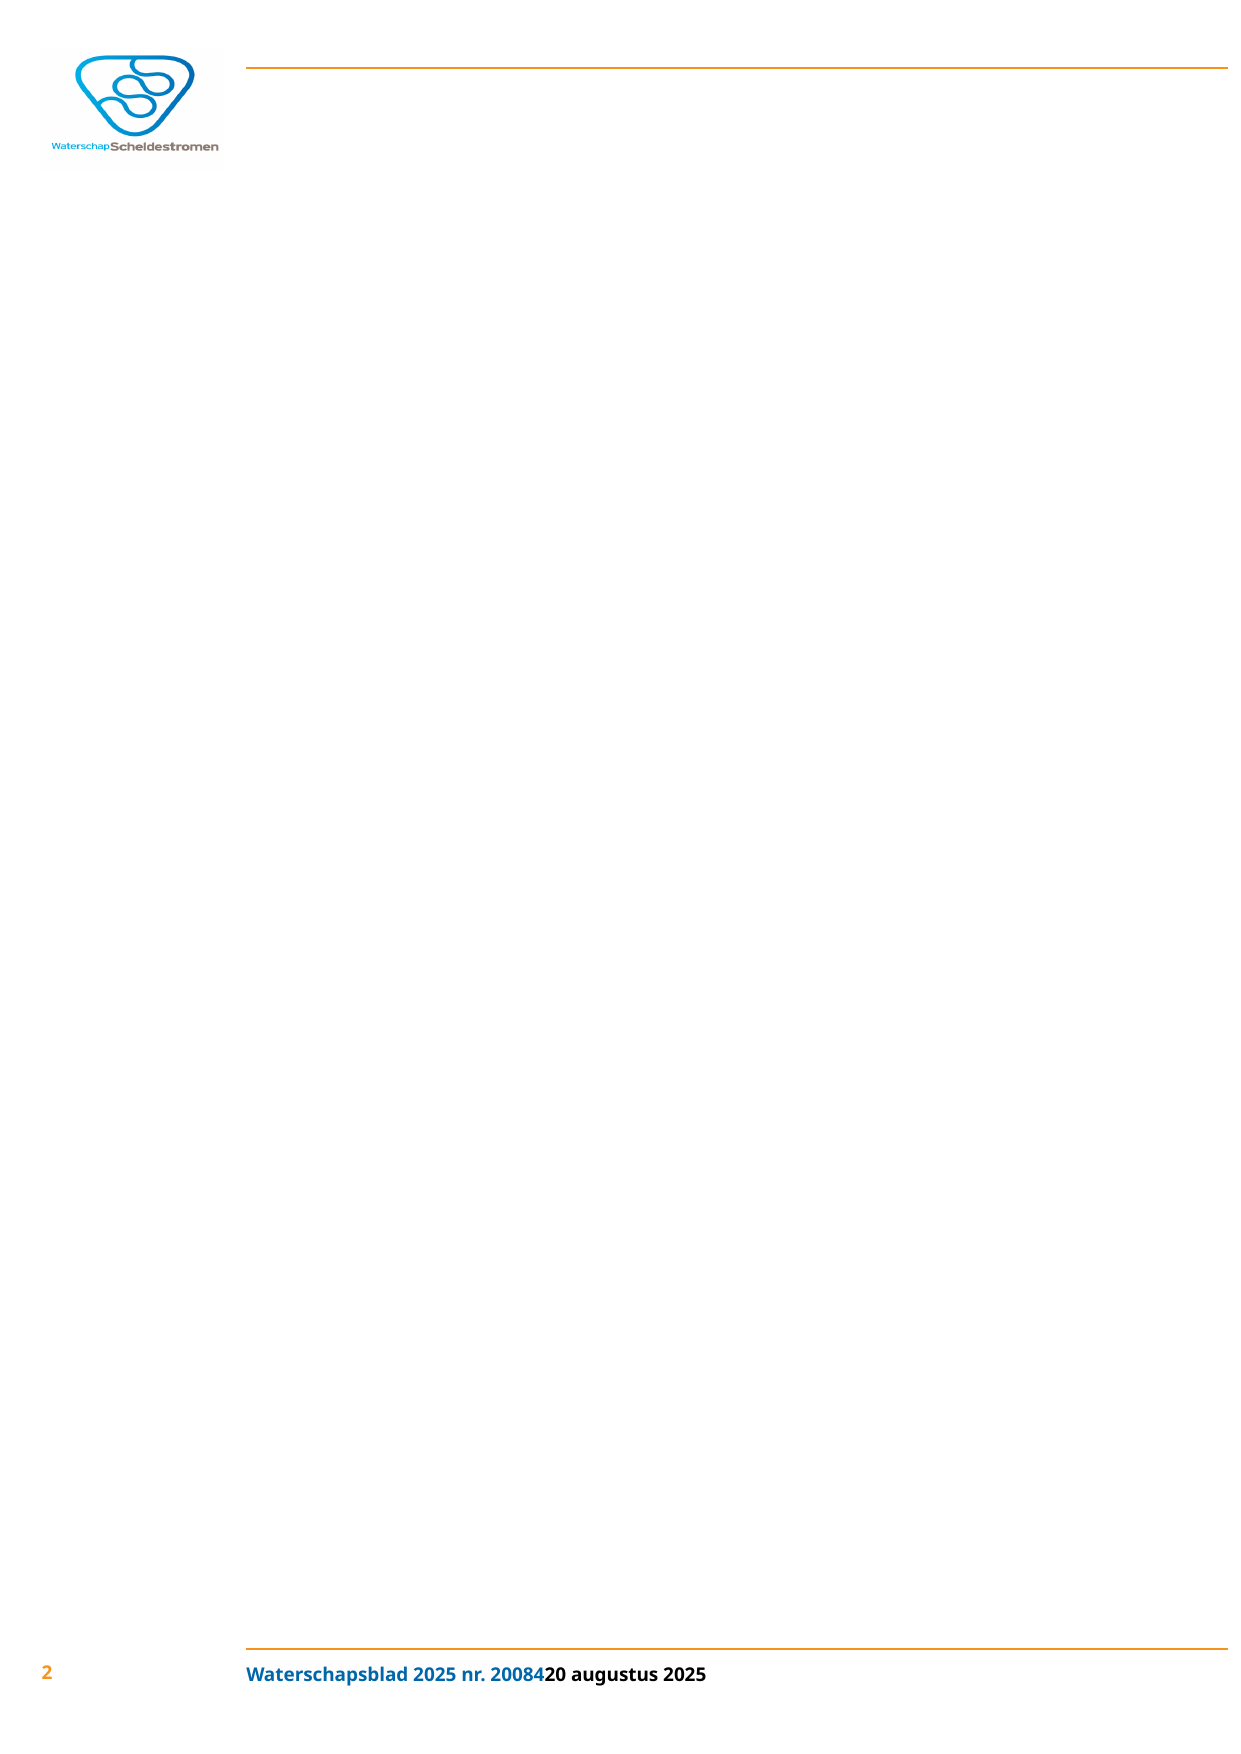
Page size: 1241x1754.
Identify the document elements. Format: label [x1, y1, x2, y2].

picture [41, 47, 231, 172]
